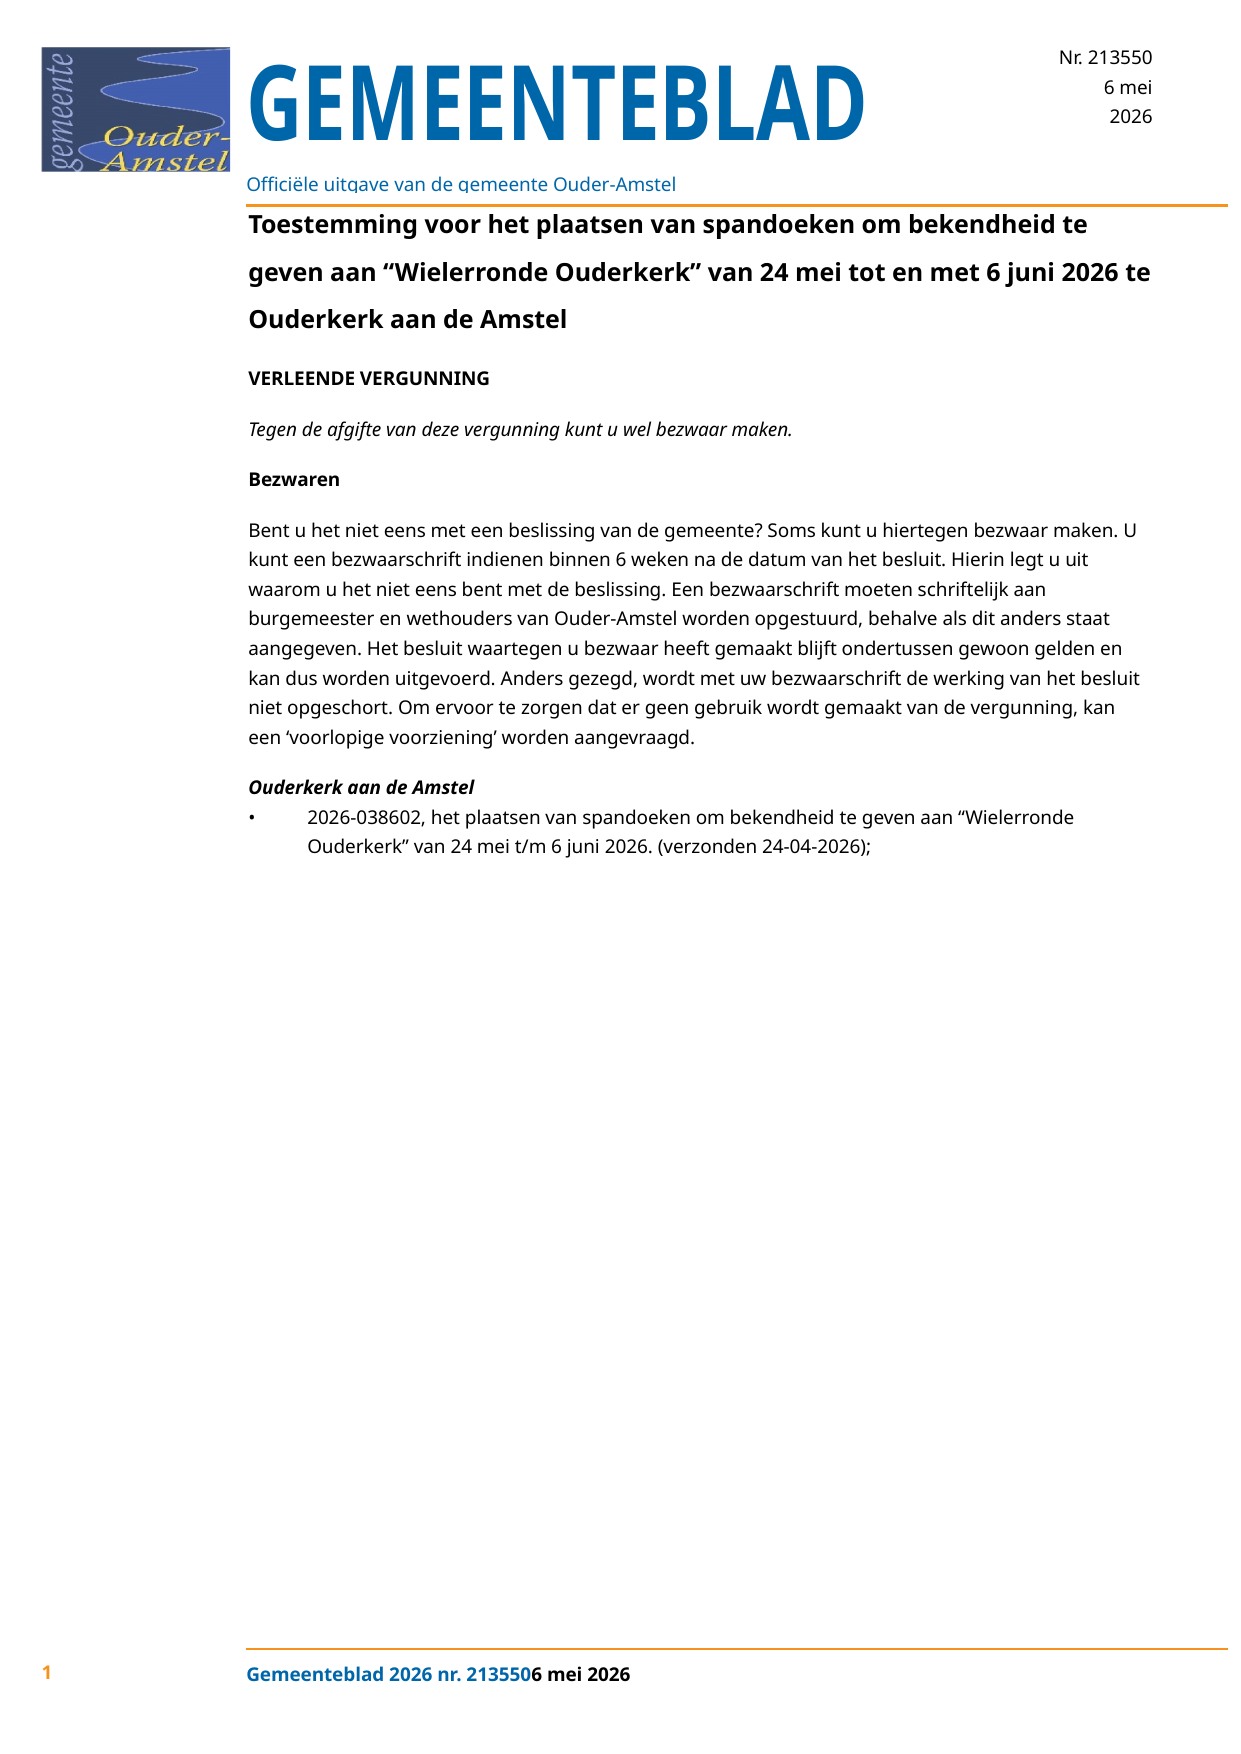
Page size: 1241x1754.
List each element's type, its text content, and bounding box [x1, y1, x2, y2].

text Ouderkerk aan de Amstel [248, 774, 1152, 800]
picture [41, 47, 231, 172]
list 2026-038602, het plaatsen van spandoeken om bekendheid te geven aan “Wielerronde Ouderkerk” van 24 mei t/m 6 juni 2026. (verzonden 24-04-2026); [248, 804, 1152, 859]
text VERLEENDE VERGUNNING [248, 366, 1152, 391]
text Toestemming voor het plaatsen van spandoeken om bekendheid te geven aan “Wielerronde Ouderkerk” van 24 mei tot en met 6 juni 2026 te Ouderkerk aan de Amstel [248, 207, 1152, 336]
text Tegen de afgifte van deze vergunning kunt u wel bezwaar maken. [248, 416, 1152, 442]
text Bezwaren [248, 466, 1152, 492]
text Bent u het niet eens met een beslissing van de gemeente? Soms kunt u hiertegen bezwaar maken. U kunt een bezwaarschrift indienen binnen 6 weken na de datum van het besluit. Hierin legt u uit waarom u het niet eens bent met de beslissing. Een bezwaarschrift moeten schriftelijk aan burgemeester en wethouders van Ouder-Amstel worden opgestuurd, behalve als dit anders staat aangegeven. Het besluit waartegen u bezwaar heeft gemaakt blijft ondertussen gewoon gelden en kan dus worden uitgevoerd. Anders gezegd, wordt met uw bezwaarschrift de werking van het besluit niet opgeschort. Om ervoor te zorgen dat er geen gebruik wordt gemaakt van de vergunning, kan een ‘voorlopige voorziening’ worden aangevraagd. [248, 517, 1152, 749]
